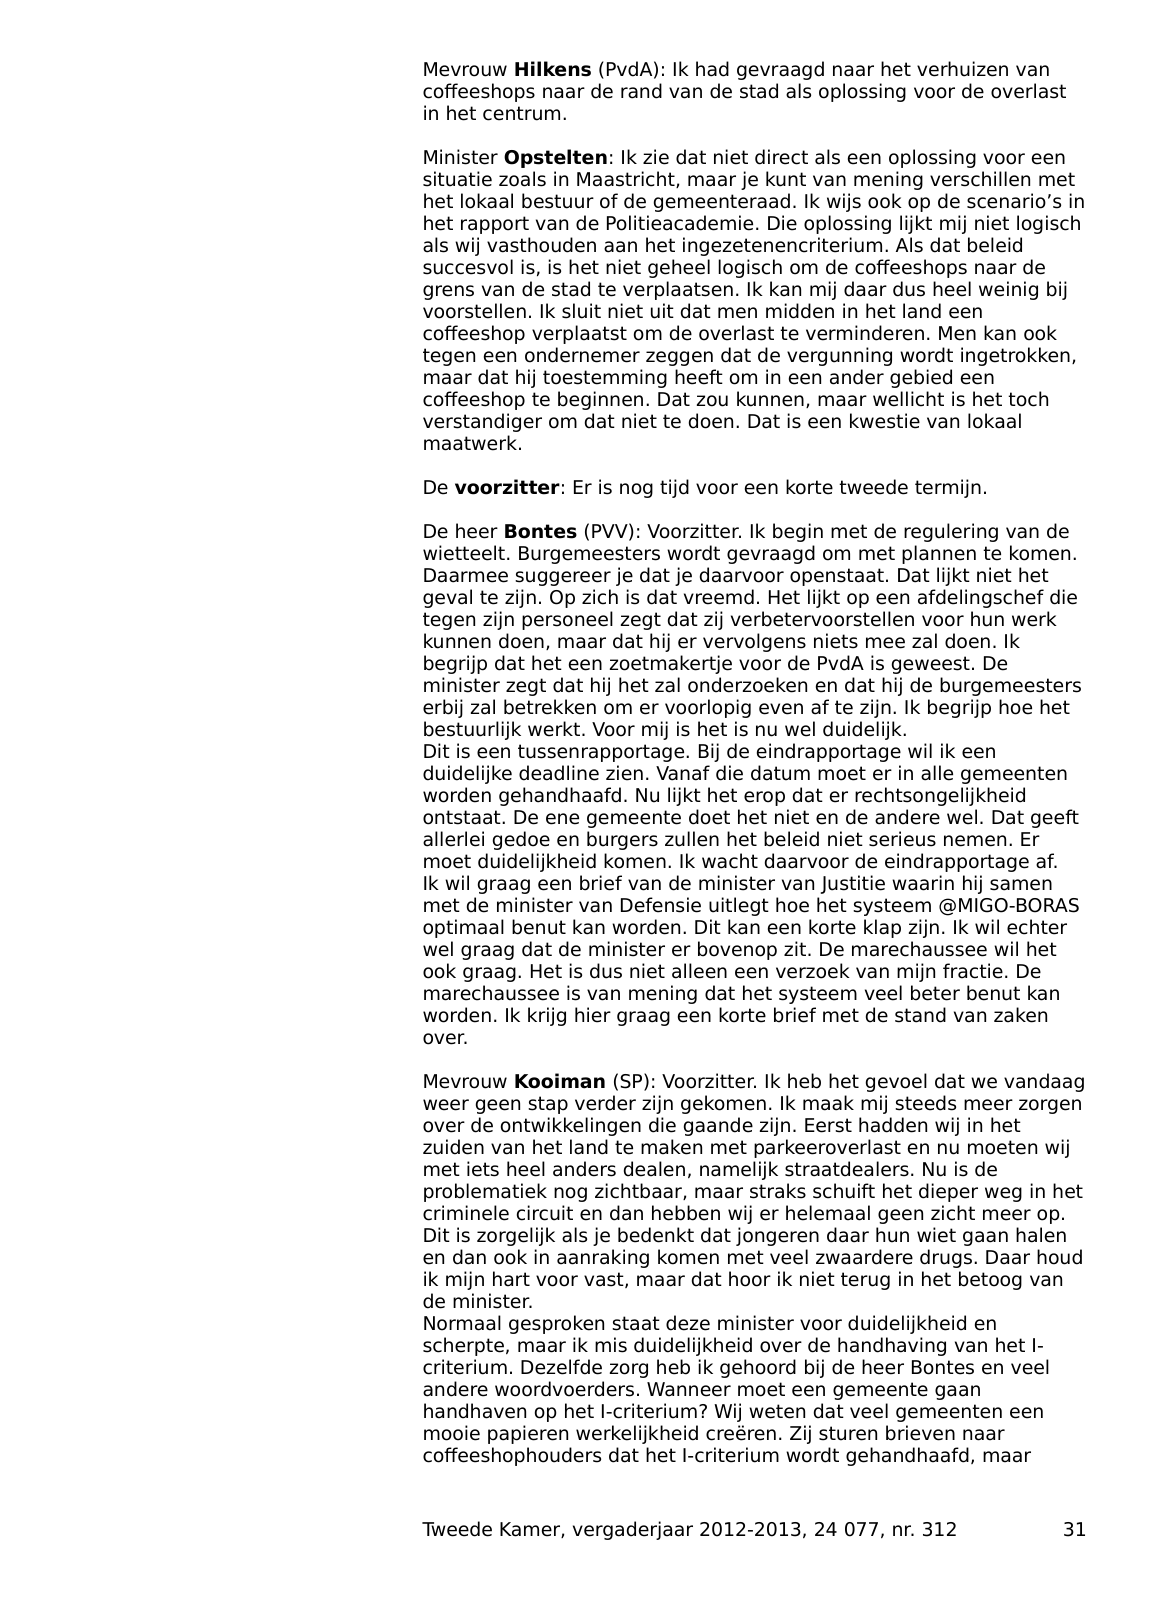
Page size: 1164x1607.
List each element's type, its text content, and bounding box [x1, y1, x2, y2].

text Mevrouw Kooiman (SP): Voorzitter. Ik heb het gevoel dat we vandaag weer geen stap verder zijn gekomen. Ik maak mij steeds meer zorgen over de ontwikkelingen die gaande zijn. Eerst hadden wij in het zuiden van het land te maken met parkeeroverlast en nu moeten wij met iets heel anders dealen, namelijk straatdealers. Nu is de problematiek nog zichtbaar, maar straks schuift het dieper weg in het criminele circuit en dan hebben wij er helemaal geen zicht meer op. Dit is zorgelijk als je bedenkt dat jongeren daar hun wiet gaan halen en dan ook in aanraking komen met veel zwaardere drugs. Daar houd ik mijn hart voor vast, maar dat hoor ik niet terug in het betoog van de minister. [422, 1071, 1087, 1313]
text De voorzitter: Er is nog tijd voor een korte tweede termijn. [422, 477, 1087, 499]
text Mevrouw Hilkens (PvdA): Ik had gevraagd naar het verhuizen van coffeeshops naar de rand van de stad als oplossing voor de overlast in het centrum. [422, 59, 1087, 125]
text Normaal gesproken staat deze minister voor duidelijkheid en scherpte, maar ik mis duidelijkheid over de handhaving van het I-criterium. Dezelfde zorg heb ik gehoord bij de heer Bontes en veel andere woordvoerders. Wanneer moet een gemeente gaan handhaven op het I-criterium? Wij weten dat veel gemeenten een mooie papieren werkelijkheid creëren. Zij sturen brieven naar coffeeshophouders dat het I-criterium wordt gehandhaafd, maar [422, 1313, 1087, 1467]
text De heer Bontes (PVV): Voorzitter. Ik begin met de regulering van de wietteelt. Burgemeesters wordt gevraagd om met plannen te komen. Daarmee suggereer je dat je daarvoor openstaat. Dat lijkt niet het geval te zijn. Op zich is dat vreemd. Het lijkt op een afdelingschef die tegen zijn personeel zegt dat zij verbetervoorstellen voor hun werk kunnen doen, maar dat hij er vervolgens niets mee zal doen. Ik begrijp dat het een zoetmakertje voor de PvdA is geweest. De minister zegt dat hij het zal onderzoeken en dat hij de burgemeesters erbij zal betrekken om er voorlopig even af te zijn. Ik begrijp hoe het bestuurlijk werkt. Voor mij is het is nu wel duidelijk. [422, 521, 1087, 741]
text Dit is een tussenrapportage. Bij de eindrapportage wil ik een duidelijke deadline zien. Vanaf die datum moet er in alle gemeenten worden gehandhaafd. Nu lijkt het erop dat er rechtsongelijkheid ontstaat. De ene gemeente doet het niet en de andere wel. Dat geeft allerlei gedoe en burgers zullen het beleid niet serieus nemen. Er moet duidelijkheid komen. Ik wacht daarvoor de eindrapportage af. [422, 741, 1087, 873]
text Minister Opstelten: Ik zie dat niet direct als een oplossing voor een situatie zoals in Maastricht, maar je kunt van mening verschillen met het lokaal bestuur of de gemeenteraad. Ik wijs ook op de scenario’s in het rapport van de Politieacademie. Die oplossing lijkt mij niet logisch als wij vasthouden aan het ingezetenencriterium. Als dat beleid succesvol is, is het niet geheel logisch om de coffeeshops naar de grens van de stad te verplaatsen. Ik kan mij daar dus heel weinig bij voorstellen. Ik sluit niet uit dat men midden in het land een coffeeshop verplaatst om de overlast te verminderen. Men kan ook tegen een ondernemer zeggen dat de vergunning wordt ingetrokken, maar dat hij toestemming heeft om in een ander gebied een coffeeshop te beginnen. Dat zou kunnen, maar wellicht is het toch verstandiger om dat niet te doen. Dat is een kwestie van lokaal maatwerk. [422, 147, 1087, 455]
text Ik wil graag een brief van de minister van Justitie waarin hij samen met de minister van Defensie uitlegt hoe het systeem @MIGO-BORAS optimaal benut kan worden. Dit kan een korte klap zijn. Ik wil echter wel graag dat de minister er bovenop zit. De marechaussee wil het ook graag. Het is dus niet alleen een verzoek van mijn fractie. De marechaussee is van mening dat het systeem veel beter benut kan worden. Ik krijg hier graag een korte brief met de stand van zaken over. [422, 873, 1087, 1049]
